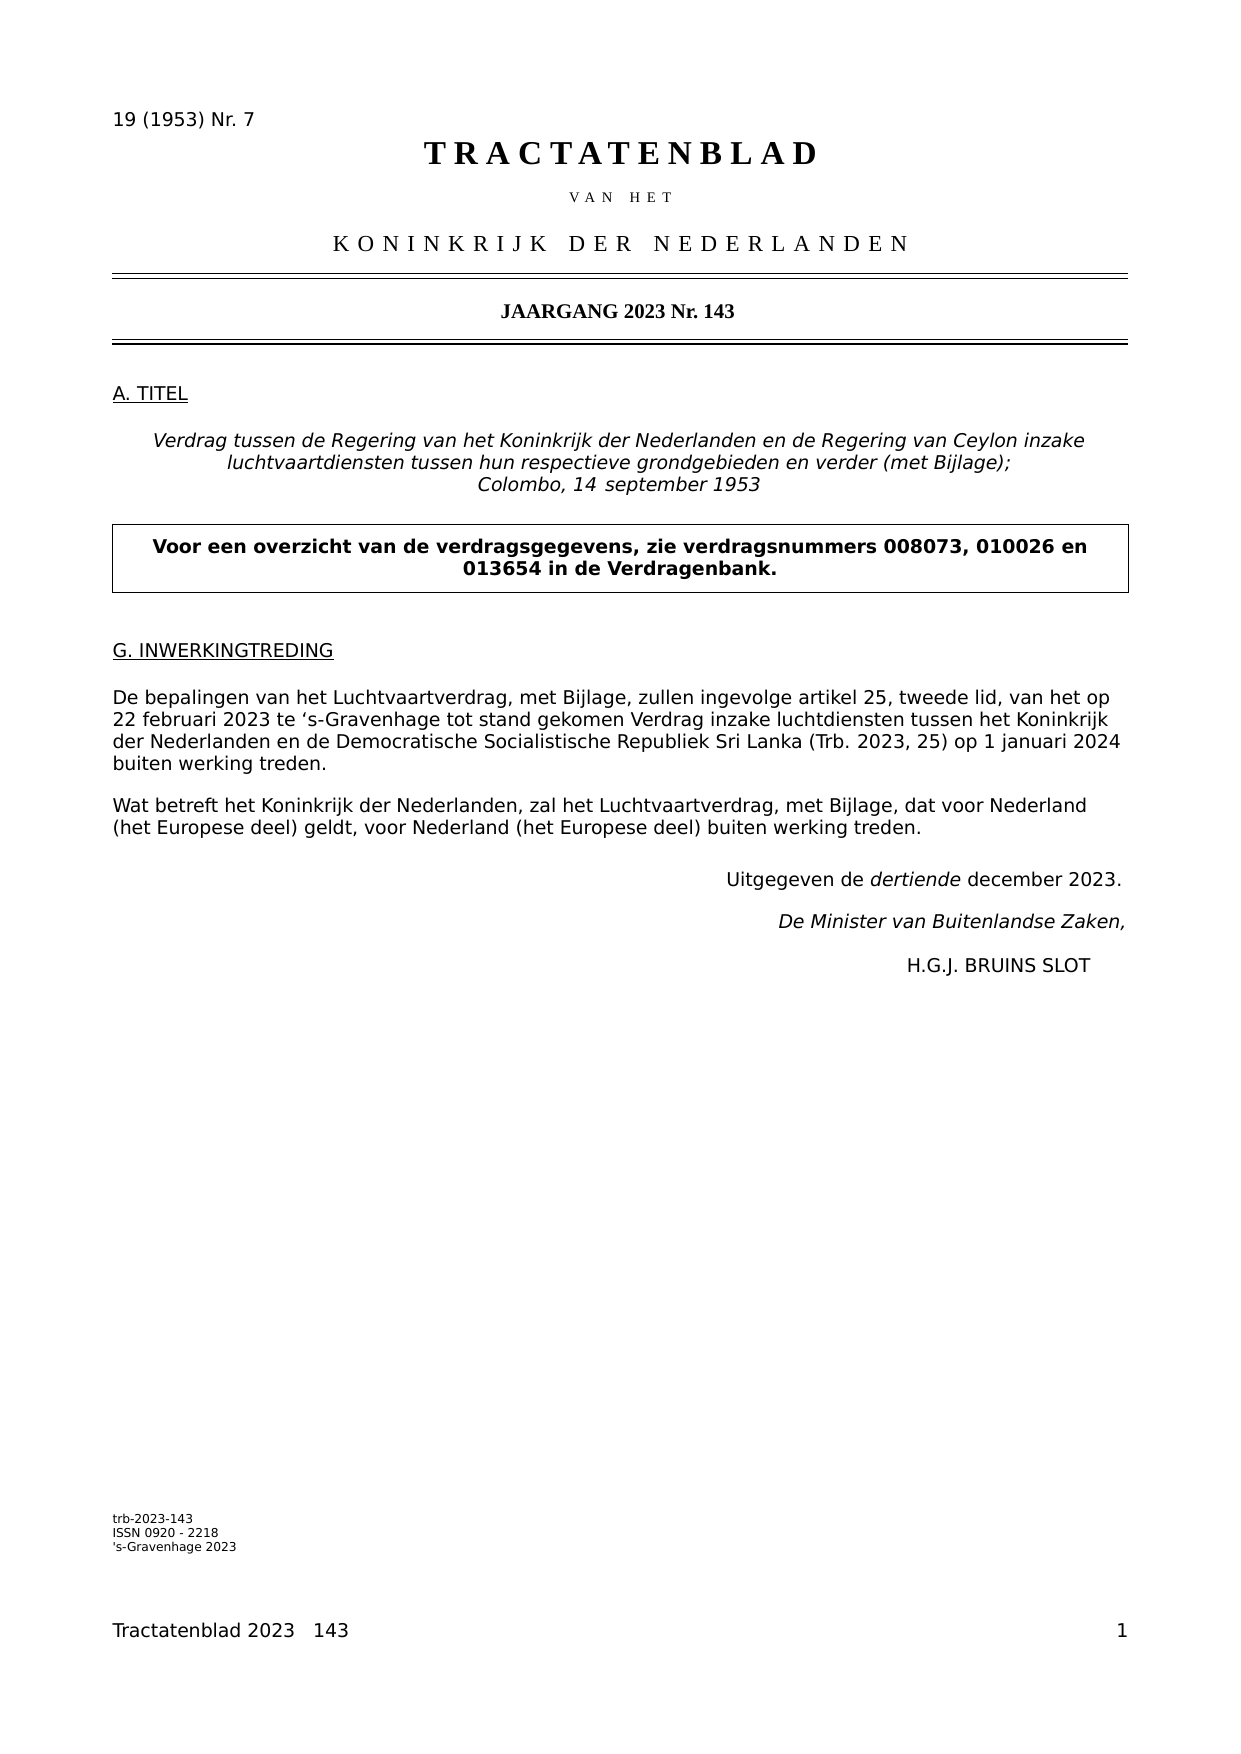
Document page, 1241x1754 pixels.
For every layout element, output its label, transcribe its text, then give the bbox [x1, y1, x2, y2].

text 19 (1953) Nr. 7 [112, 109, 1128, 131]
text KONINKRIJK DER NEDERLANDEN [112, 229, 1128, 256]
text Colombo, 14 september 1953 [112, 474, 1128, 496]
text JAARGANG 2023 Nr. 143 [112, 299, 1128, 323]
text Wat betreft het Koninkrijk der Nederlanden, zal het Luchtvaartverdrag, met Bijlage, dat voor Nederland (het Europese deel) geldt, voor Nederland (het Europese deel) buiten werking treden. [112, 795, 1128, 839]
text VAN HET [112, 189, 1128, 206]
text De bepalingen van het Luchtvaartverdrag, met Bijlage, zullen ingevolge artikel 25, tweede lid, van het op 22 februari 2023 te ‘s-Gravenhage tot stand gekomen Verdrag inzake luchtdiensten tussen het Koninkrijk der Nederlanden en de Democratische Socialistische Republiek Sri Lanka (Trb. 2023, 25) op 1 januari 2024 buiten werking treden. [112, 687, 1128, 775]
text 's-Gravenhage 2023 [112, 1540, 346, 1554]
text ISSN 0920 - 2218 [112, 1526, 346, 1540]
subtitle G. INWERKINGTREDING [112, 640, 1128, 662]
text TRACTATENBLAD [112, 133, 1128, 172]
subtitle A. TITEL [112, 383, 1128, 405]
text trb-2023-143 [112, 1512, 346, 1526]
text Uitgegeven de dertiende december 2023. [112, 869, 1128, 891]
text De Minister van Buitenlandse Zaken, H.G.J. BRUINS SLOT [112, 911, 1128, 977]
text Verdrag tussen de Regering van het Koninkrijk der Nederlanden en de Regering van Ceylon inzake luchtvaartdiensten tussen hun respectieve grondgebieden en verder (met Bijlage); [112, 430, 1128, 474]
